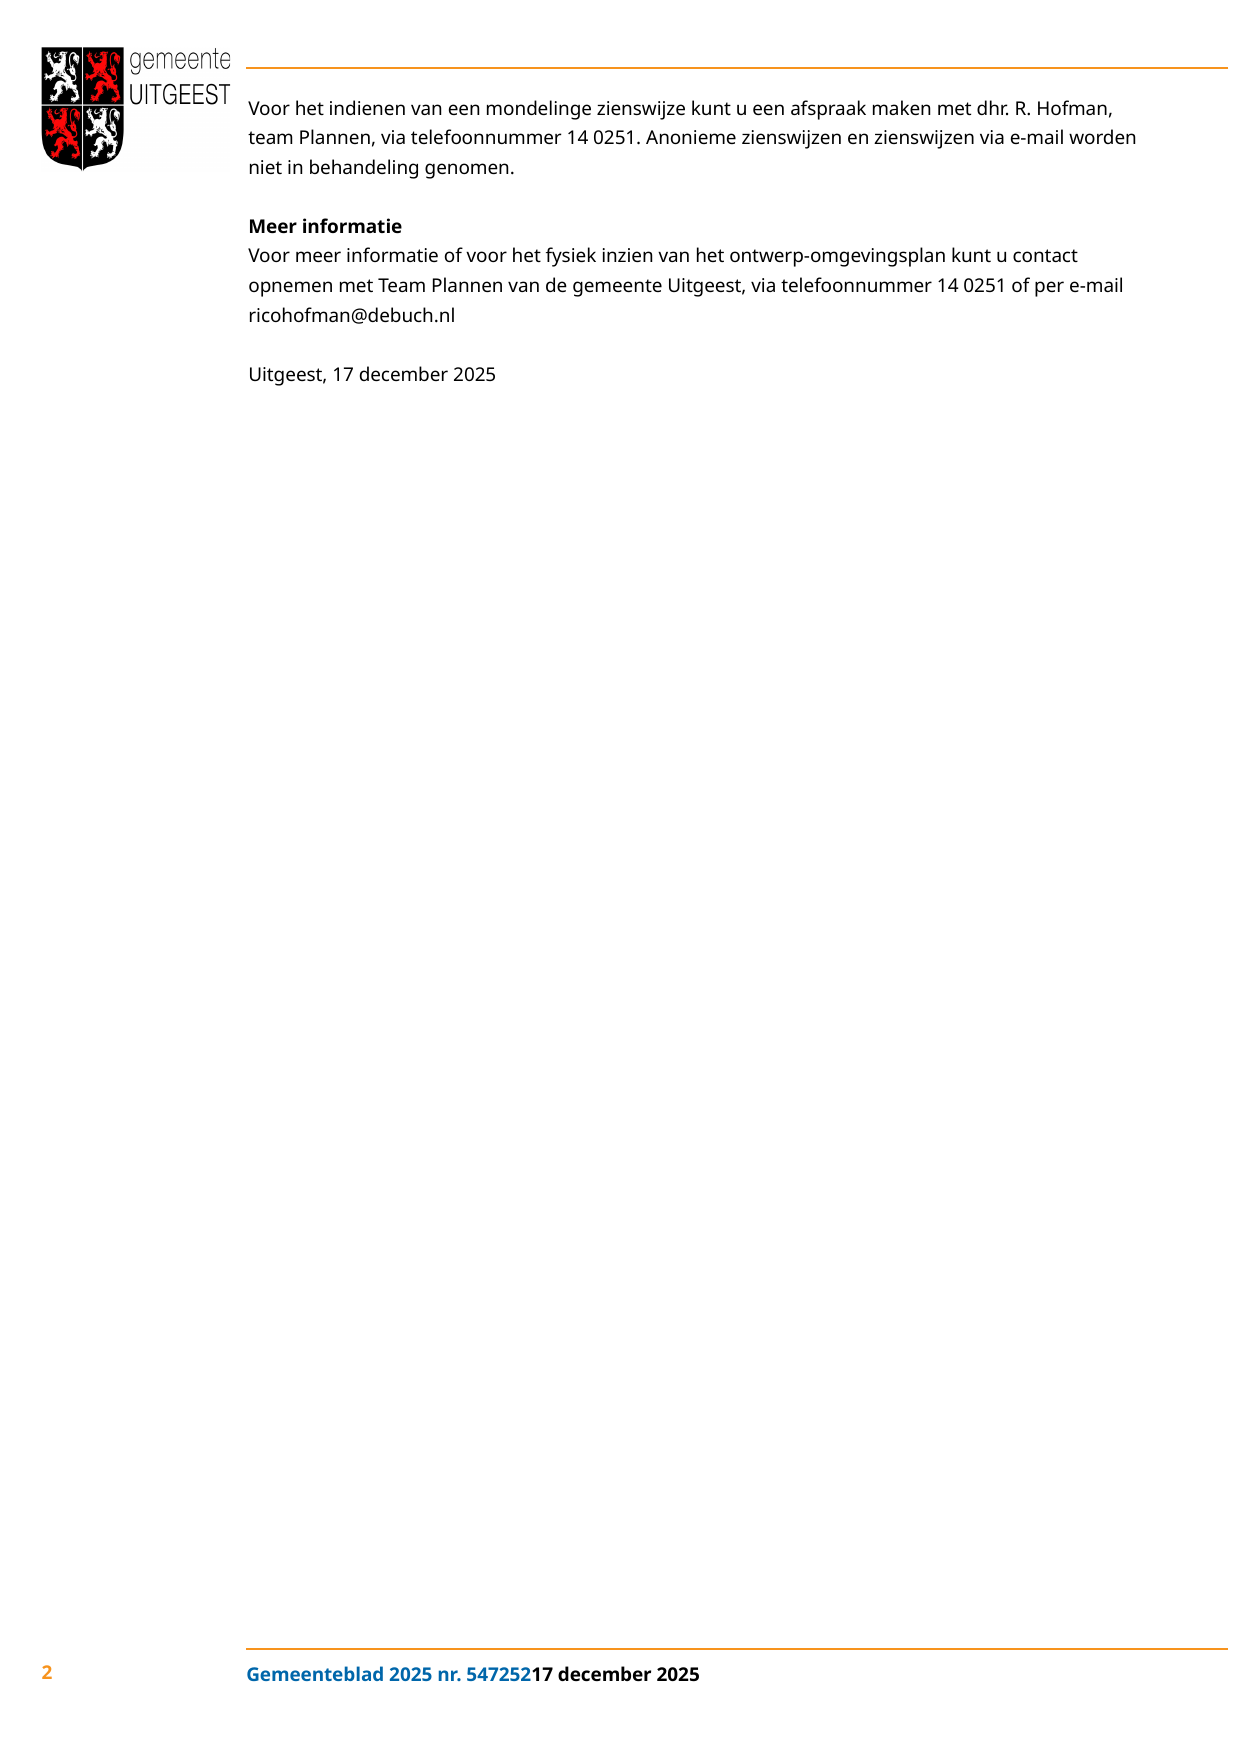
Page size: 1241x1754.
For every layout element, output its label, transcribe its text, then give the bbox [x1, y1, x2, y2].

text Voor meer informatie of voor het fysiek inzien van het ontwerp-omgevingsplan kunt u contact opnemen met Team Plannen van de gemeente Uitgeest, via telefoonnummer 14 0251 of per e-mail ricohofman@debuch.nl [248, 243, 1152, 328]
picture [41, 47, 231, 172]
text Meer informatie [248, 213, 1152, 239]
text Uitgeest, 17 december 2025 [248, 361, 1152, 387]
text Voor het indienen van een mondelinge zienswijze kunt u een afspraak maken met dhr. R. Hofman, team Plannen, via telefoonnummer 14 0251. Anonieme zienswijzen en zienswijzen via e-mail worden niet in behandeling genomen. [248, 95, 1152, 180]
